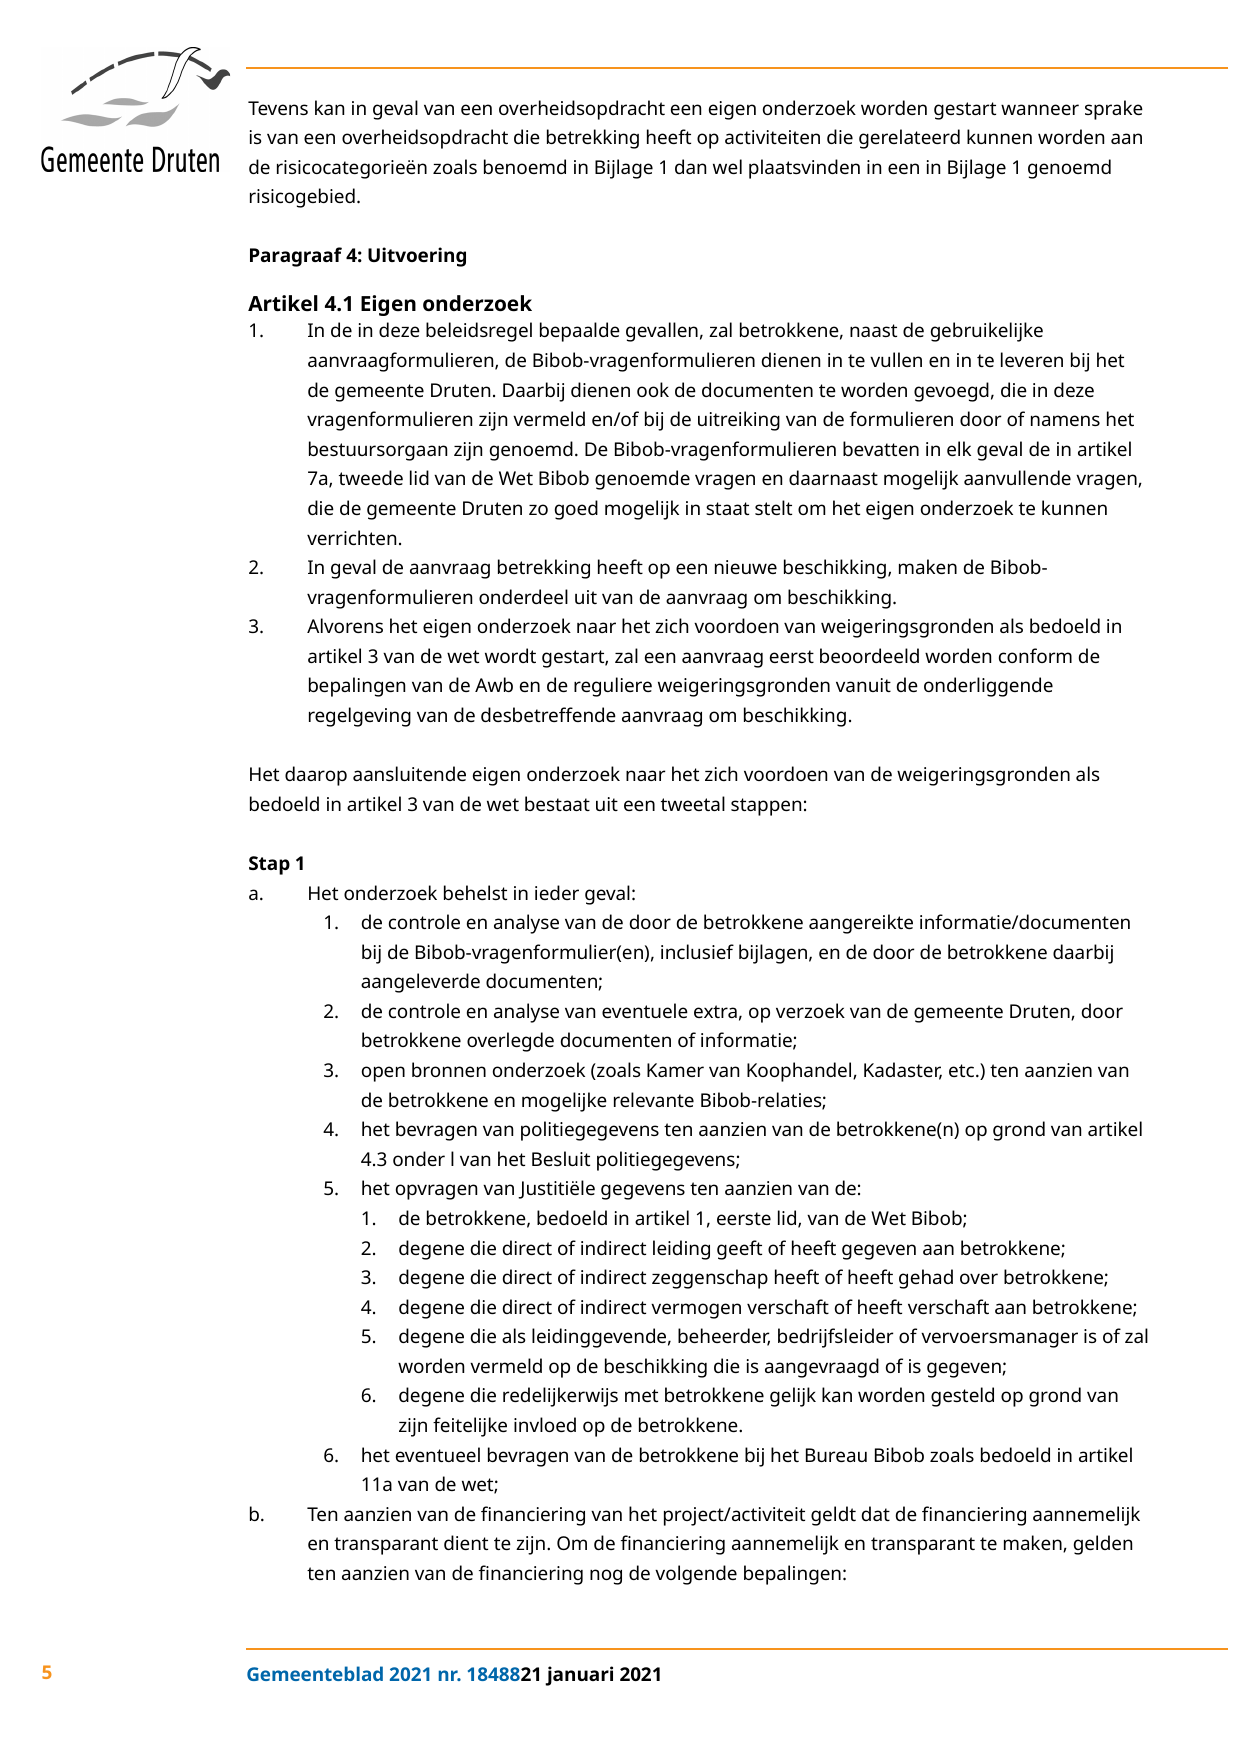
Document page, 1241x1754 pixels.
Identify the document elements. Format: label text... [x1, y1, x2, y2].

picture [41, 47, 231, 172]
list In geval de aanvraag betrekking heeft op een nieuwe beschikking, maken de Bibob-vragenformulieren onderdeel uit van de aanvraag om beschikking. [248, 554, 1152, 610]
list de controle en analyse van eventuele extra, op verzoek van de gemeente Druten, door betrokkene overlegde documenten of informatie; [323, 998, 1152, 1053]
list degene die direct of indirect zeggenschap heeft of heeft gehad over betrokkene; [361, 1264, 1152, 1290]
list het bevragen van politiegegevens ten aanzien van de betrokkene(n) op grond van artikel 4.3 onder l van het Besluit politiegegevens; [323, 1116, 1152, 1172]
text Het daarop aansluitende eigen onderzoek naar het zich voordoen van de weigeringsgronden als bedoeld in artikel 3 van de wet bestaat uit een tweetal stappen: [248, 761, 1152, 817]
list Alvorens het eigen onderzoek naar het zich voordoen van weigeringsgronden als bedoeld in artikel 3 van de wet wordt gestart, zal een aanvraag eerst beoordeeld worden conform de bepalingen van de Awb en de reguliere weigeringsgronden vanuit de onderliggende regelgeving van de desbetreffende aanvraag om beschikking. [248, 613, 1152, 728]
list degene die direct of indirect leiding geeft of heeft gegeven aan betrokkene; [361, 1235, 1152, 1261]
text Stap 1 [248, 850, 1152, 876]
list degene die redelijkerwijs met betrokkene gelijk kan worden gesteld op grond van zijn feitelijke invloed op de betrokkene. [361, 1383, 1152, 1438]
list degene die als leidinggevende, beheerder, bedrijfsleider of vervoersmanager is of zal worden vermeld op de beschikking die is aangevraagd of is gegeven; [361, 1323, 1152, 1379]
list de betrokkene, bedoeld in artikel 1, eerste lid, van de Wet Bibob; [361, 1205, 1152, 1231]
text Artikel 4.1 Eigen onderzoek [248, 289, 1152, 318]
text Paragraaf 4: Uitvoering [248, 243, 1152, 268]
list Ten aanzien van de financiering van het project/activiteit geldt dat de financiering aannemelijk en transparant dient te zijn. Om de financiering aannemelijk en transparant te maken, gelden ten aanzien van de financiering nog de volgende bepalingen: [248, 1501, 1152, 1586]
list Het onderzoek behelst in ieder geval: [248, 880, 1152, 906]
list de controle en analyse van de door de betrokkene aangereikte informatie/documenten bij de Bibob-vragenformulier(en), inclusief bijlagen, en de door de betrokkene daarbij aangeleverde documenten; [323, 909, 1152, 994]
list het eventueel bevragen van de betrokkene bij het Bureau Bibob zoals bedoeld in artikel 11a van de wet; [323, 1442, 1152, 1497]
list degene die direct of indirect vermogen verschaft of heeft verschaft aan betrokkene; [361, 1294, 1152, 1320]
list In de in deze beleidsregel bepaalde gevallen, zal betrokkene, naast de gebruikelijke aanvraagformulieren, de Bibob-vragenformulieren dienen in te vullen en in te leveren bij het de gemeente Druten. Daarbij dienen ook de documenten te worden gevoegd, die in deze vragenformulieren zijn vermeld en/of bij de uitreiking van de formulieren door of namens het bestuursorgaan zijn genoemd. De Bibob-vragenformulieren bevatten in elk geval de in artikel 7a, tweede lid van de Wet Bibob genoemde vragen en daarnaast mogelijk aanvullende vragen, die de gemeente Druten zo goed mogelijk in staat stelt om het eigen onderzoek te kunnen verrichten. [248, 318, 1152, 551]
list het opvragen van Justitiële gegevens ten aanzien van de: [323, 1176, 1152, 1201]
text Tevens kan in geval van een overheidsopdracht een eigen onderzoek worden gestart wanneer sprake is van een overheidsopdracht die betrekking heeft op activiteiten die gerelateerd kunnen worden aan de risicocategorieën zoals benoemd in Bijlage 1 dan wel plaatsvinden in een in Bijlage 1 genoemd risicogebied. [248, 95, 1152, 209]
list open bronnen onderzoek (zoals Kamer van Koophandel, Kadaster, etc.) ten aanzien van de betrokkene en mogelijke relevante Bibob-relaties; [323, 1057, 1152, 1113]
